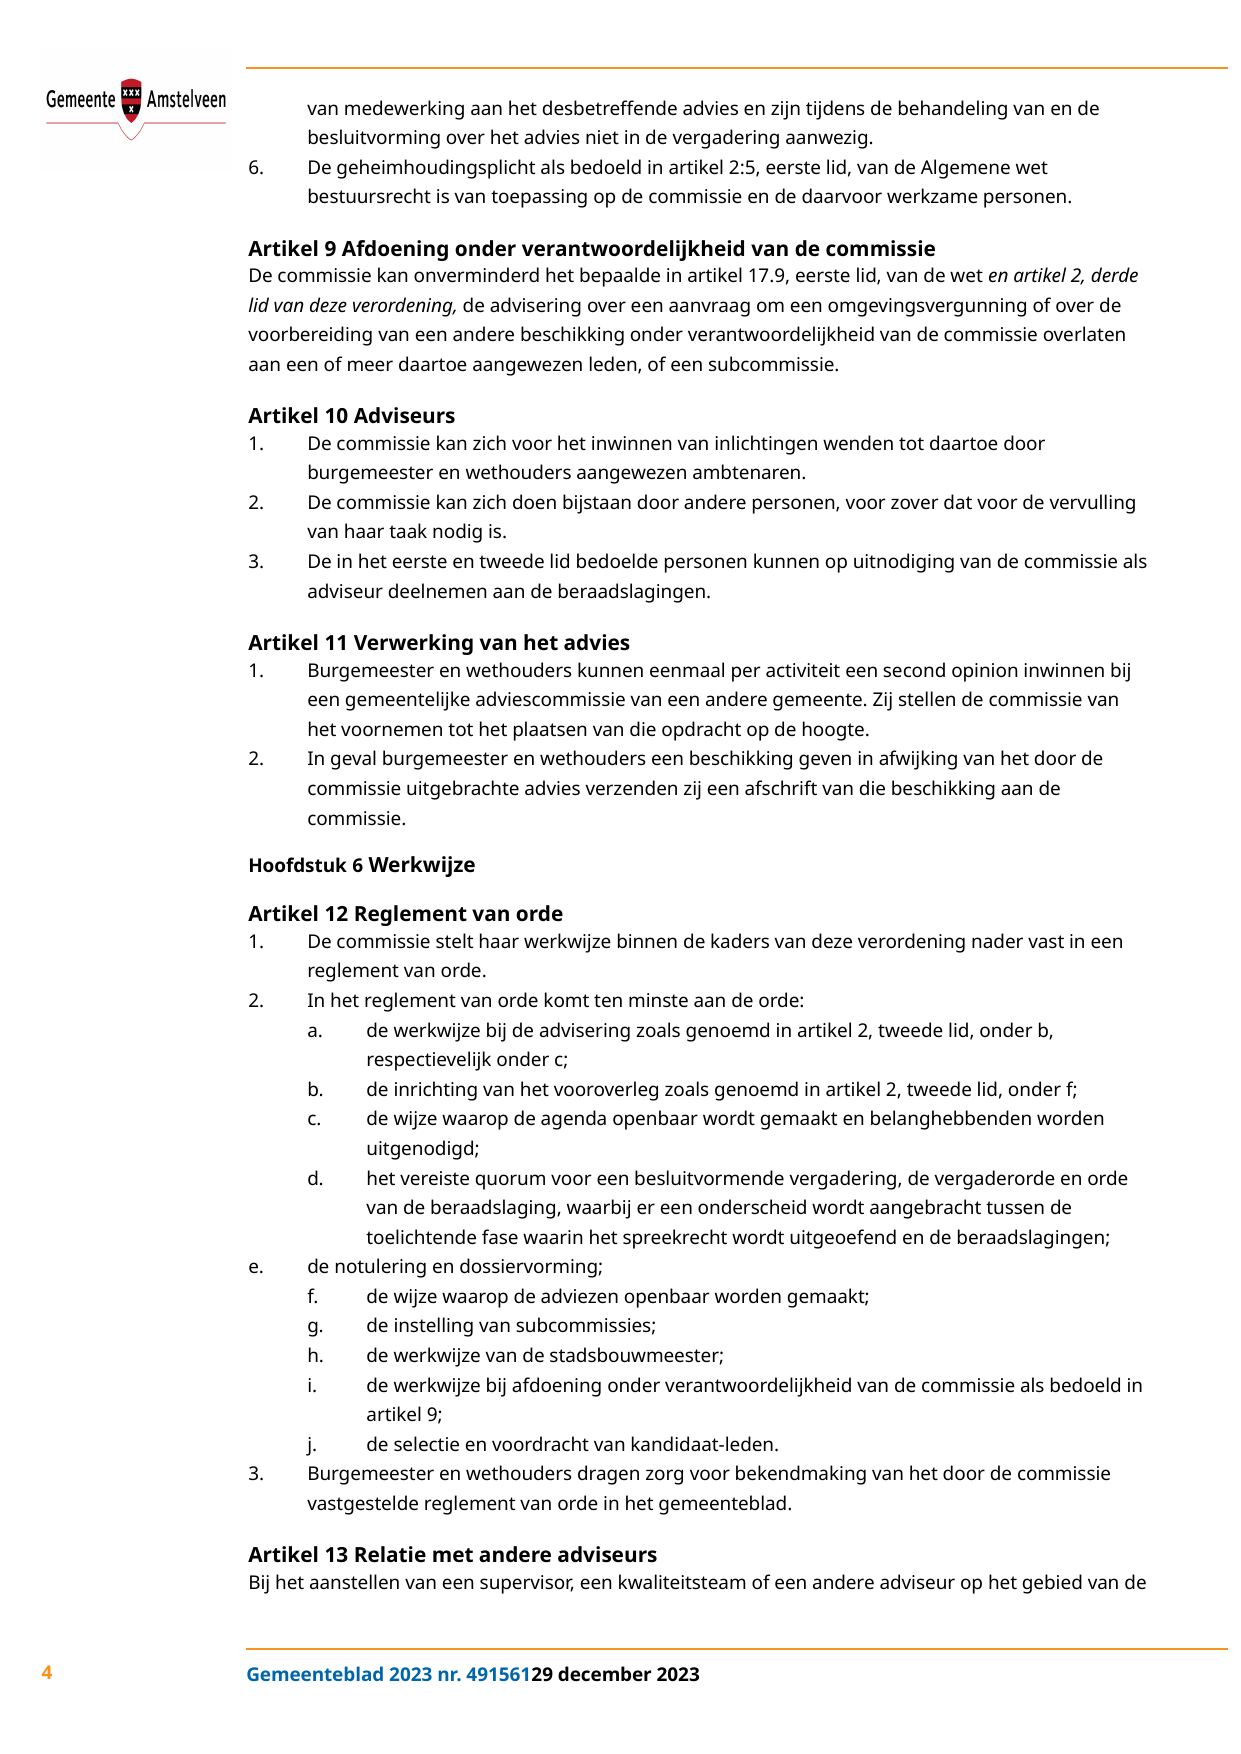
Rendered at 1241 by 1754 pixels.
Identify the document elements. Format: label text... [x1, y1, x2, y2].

list De commissie kan zich doen bijstaan door andere personen, voor zover dat voor de vervulling van haar taak nodig is. [248, 489, 1152, 544]
list de wijze waarop de adviezen openbaar worden gemaakt; [307, 1283, 1152, 1309]
list Burgemeester en wethouders dragen zorg voor bekendmaking van het door de commissie vastgestelde reglement van orde in het gemeenteblad. [248, 1461, 1152, 1516]
text Artikel 11 Verwerking van het advies [248, 628, 1152, 657]
list Burgemeester en wethouders kunnen eenmaal per activiteit een second opinion inwinnen bij een gemeentelijke adviescommissie van een andere gemeente. Zij stellen de commissie van het voornemen tot het plaatsen van die opdracht op de hoogte. [248, 657, 1152, 742]
list De commissie kan zich voor het inwinnen van inlichtingen wenden tot daartoe door burgemeester en wethouders aangewezen ambtenaren. [248, 430, 1152, 485]
list In het reglement van orde komt ten minste aan de orde: [248, 987, 1152, 1013]
text Hoofdstuk 6 Werkwijze [248, 850, 1152, 879]
text Artikel 9 Afdoening onder verantwoordelijkheid van de commissie [248, 234, 1152, 262]
list de selectie en voordracht van kandidaat-leden. [307, 1431, 1152, 1457]
list het vereiste quorum voor een besluitvormende vergadering, de vergaderorde en orde van de beraadslaging, waarbij er een onderscheid wordt aangebracht tussen de toelichtende fase waarin het spreekrecht wordt uitgeoefend en de beraadslagingen; [307, 1165, 1152, 1249]
list De in het eerste en tweede lid bedoelde personen kunnen op uitnodiging van de commissie als adviseur deelnemen aan de beraadslagingen. [248, 548, 1152, 604]
list de instelling van subcommissies; [307, 1313, 1152, 1338]
text Bij het aanstellen van een supervisor, een kwaliteitsteam of een andere adviseur op het gebied van de [248, 1569, 1152, 1595]
picture [41, 47, 231, 172]
list De geheimhoudingsplicht als bedoeld in artikel 2:5, eerste lid, van de Algemene wet bestuursrecht is van toepassing op de commissie en de daarvoor werkzame personen. [248, 154, 1152, 209]
list de werkwijze bij afdoening onder verantwoordelijkheid van de commissie als bedoeld in artikel 9; [307, 1372, 1152, 1427]
list de notulering en dossiervorming; [248, 1253, 1152, 1279]
text Artikel 10 Adviseurs [248, 402, 1152, 430]
list de werkwijze bij de advisering zoals genoemd in artikel 2, tweede lid, onder b, respectievelijk onder c; [307, 1017, 1152, 1072]
list de werkwijze van de stadsbouwmeester; [307, 1342, 1152, 1368]
list de wijze waarop de agenda openbaar wordt gemaakt en belanghebbenden worden uitgenodigd; [307, 1106, 1152, 1161]
list de inrichting van het vooroverleg zoals genoemd in artikel 2, tweede lid, onder f; [307, 1076, 1152, 1102]
text Artikel 12 Reglement van orde [248, 899, 1152, 928]
list van medewerking aan het desbetreffende advies en zijn tijdens de behandeling van en de besluitvorming over het advies niet in de vergadering aanwezig. [248, 95, 1152, 150]
text De commissie kan onverminderd het bepaalde in artikel 17.9, eerste lid, van de wet en artikel 2, derde lid van deze verordening, de advisering over een aanvraag om een omgevingsvergunning of over de voorbereiding van een andere beschikking onder verantwoordelijkheid van de commissie overlaten aan een of meer daartoe aangewezen leden, of een subcommissie. [248, 262, 1152, 377]
list In geval burgemeester en wethouders een beschikking geven in afwijking van het door de commissie uitgebrachte advies verzenden zij een afschrift van die beschikking aan de commissie. [248, 746, 1152, 830]
list De commissie stelt haar werkwijze binnen de kaders van deze verordening nader vast in een reglement van orde. [248, 928, 1152, 983]
text Artikel 13 Relatie met andere adviseurs [248, 1541, 1152, 1569]
